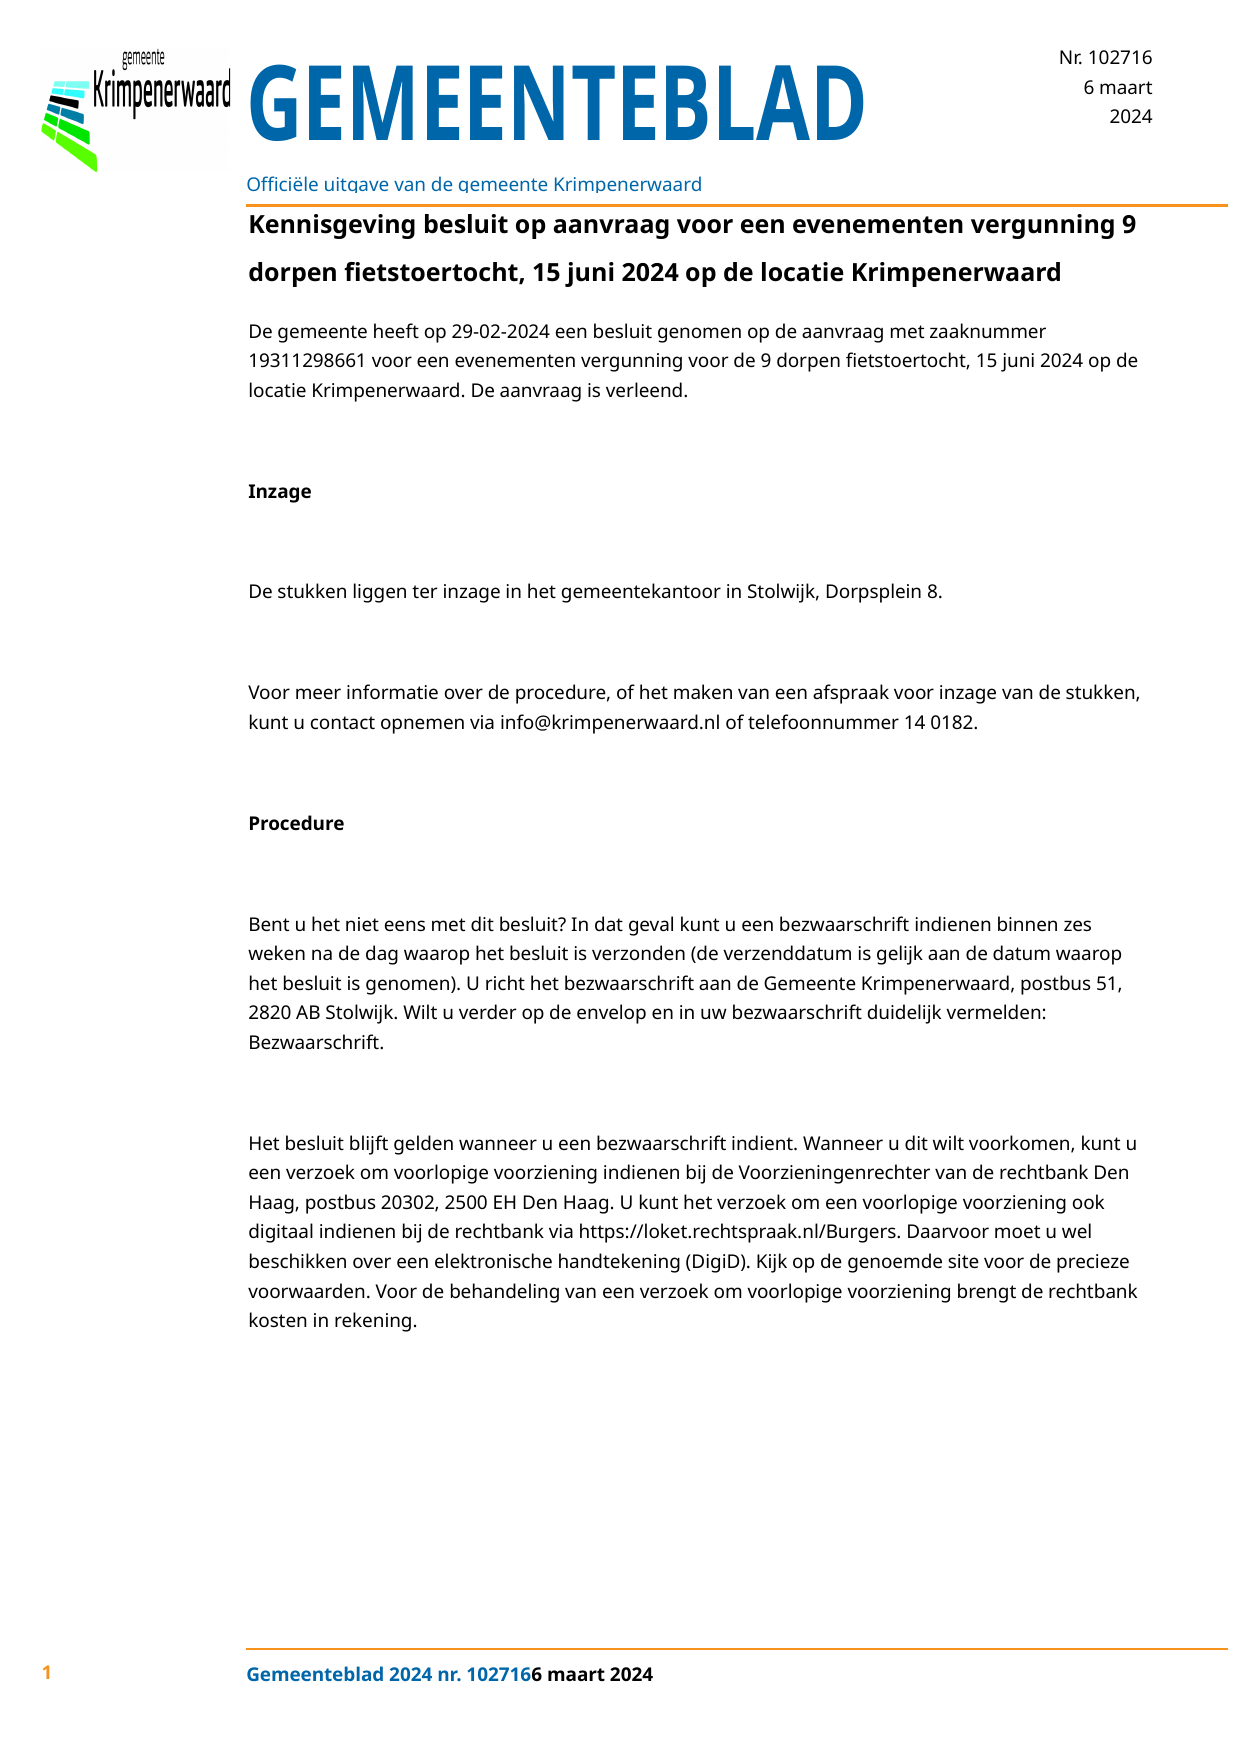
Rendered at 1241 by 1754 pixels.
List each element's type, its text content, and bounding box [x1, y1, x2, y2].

text De gemeente heeft op 29-02-2024 een besluit genomen op de aanvraag met zaaknummer 19311298661 voor een evenementen vergunning voor de 9 dorpen fietstoertocht, 15 juni 2024 op de locatie Krimpenerwaard. De aanvraag is verleend. [248, 318, 1152, 403]
text Inzage [248, 478, 1152, 504]
text Procedure [248, 810, 1152, 836]
text Kennisgeving besluit op aanvraag voor een evenementen vergunning 9 dorpen fietstoertocht, 15 juni 2024 op de locatie Krimpenerwaard [248, 207, 1152, 288]
text De stukken liggen ter inzage in het gemeentekantoor in Stolwijk, Dorpsplein 8. [248, 579, 1152, 604]
text Bent u het niet eens met dit besluit? In dat geval kunt u een bezwaarschrift indienen binnen zes weken na de dag waarop het besluit is verzonden (de verzenddatum is gelijk aan de datum waarop het besluit is genomen). U richt het bezwaarschrift aan de Gemeente Krimpenerwaard, postbus 51, 2820 AB Stolwijk. Wilt u verder op de envelop en in uw bezwaarschrift duidelijk vermelden: Bezwaarschrift. [248, 911, 1152, 1055]
text Het besluit blijft gelden wanneer u een bezwaarschrift indient. Wanneer u dit wilt voorkomen, kunt u een verzoek om voorlopige voorziening indienen bij de Voorzieningenrechter van de rechtbank Den Haag, postbus 20302, 2500 EH Den Haag. U kunt het verzoek om een voorlopige voorziening ook digitaal indienen bij de rechtbank via https://loket.rechtspraak.nl/Burgers. Daarvoor moet u wel beschikken over een elektronische handtekening (DigiD). Kijk op de genoemde site voor de precieze voorwaarden. Voor de behandeling van een verzoek om voorlopige voorziening brengt de rechtbank kosten in rekening. [248, 1130, 1152, 1333]
text Voor meer informatie over de procedure, of het maken van een afspraak voor inzage van de stukken, kunt u contact opnemen via info@krimpenerwaard.nl of telefoonnummer 14 0182. [248, 679, 1152, 735]
picture [41, 47, 231, 172]
